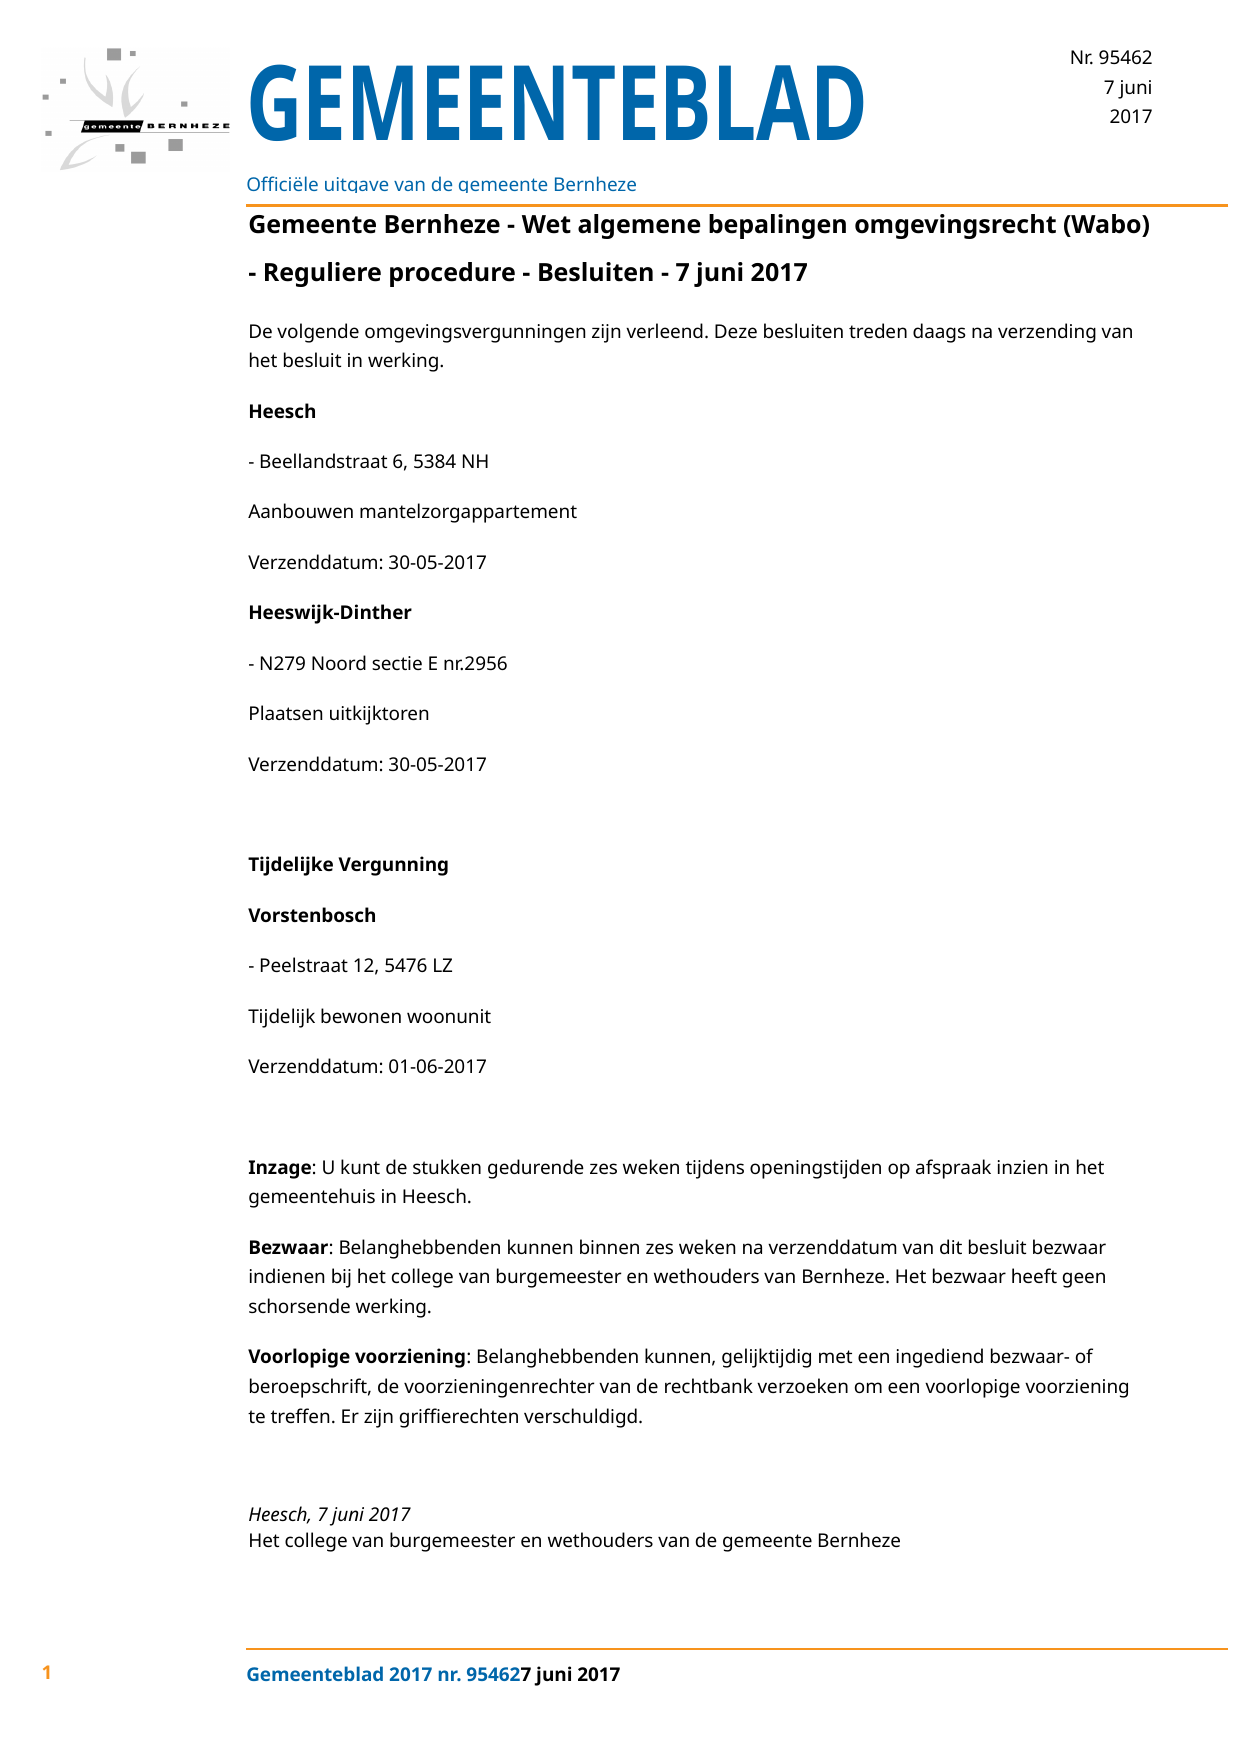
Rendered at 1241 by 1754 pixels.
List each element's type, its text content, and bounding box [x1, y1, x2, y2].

text Heesch [248, 398, 1152, 424]
text De volgende omgevingsvergunningen zijn verleend. Deze besluiten treden daags na verzending van het besluit in werking. [248, 318, 1152, 373]
text Het college van burgemeester en wethouders van de gemeente Bernheze [248, 1527, 1152, 1553]
text Tijdelijk bewonen woonunit [248, 1003, 1152, 1029]
text Verzenddatum: 01-06-2017 [248, 1053, 1152, 1079]
picture [41, 47, 231, 172]
text Inzage: U kunt de stukken gedurende zes weken tijdens openingstijden op afspraak inzien in het gemeentehuis in Heesch. [248, 1154, 1152, 1209]
text Verzenddatum: 30-05-2017 [248, 751, 1152, 777]
text Heesch, 7 juni 2017 [248, 1501, 1152, 1527]
text Vorstenbosch [248, 902, 1152, 928]
text Bezwaar: Belanghebbenden kunnen binnen zes weken na verzenddatum van dit besluit bezwaar indienen bij het college van burgemeester en wethouders van Bernheze. Het bezwaar heeft geen schorsende werking. [248, 1234, 1152, 1319]
text - N279 Noord sectie E nr.2956 [248, 650, 1152, 676]
text Verzenddatum: 30-05-2017 [248, 549, 1152, 575]
text - Beellandstraat 6, 5384 NH [248, 448, 1152, 474]
text Heeswijk-Dinther [248, 599, 1152, 625]
text Voorlopige voorziening: Belanghebbenden kunnen, gelijktijdig met een ingediend bezwaar- of beroepschrift, de voorzieningenrechter van de rechtbank verzoeken om een voorlopige voorziening te treffen. Er zijn griffierechten verschuldigd. [248, 1344, 1152, 1429]
text Tijdelijke Vergunning [248, 852, 1152, 877]
text Gemeente Bernheze - Wet algemene bepalingen omgevingsrecht (Wabo) - Reguliere procedure - Besluiten - 7 juni 2017 [248, 207, 1152, 288]
text Plaatsen uitkijktoren [248, 700, 1152, 726]
text Aanbouwen mantelzorgappartement [248, 499, 1152, 524]
text - Peelstraat 12, 5476 LZ [248, 952, 1152, 978]
